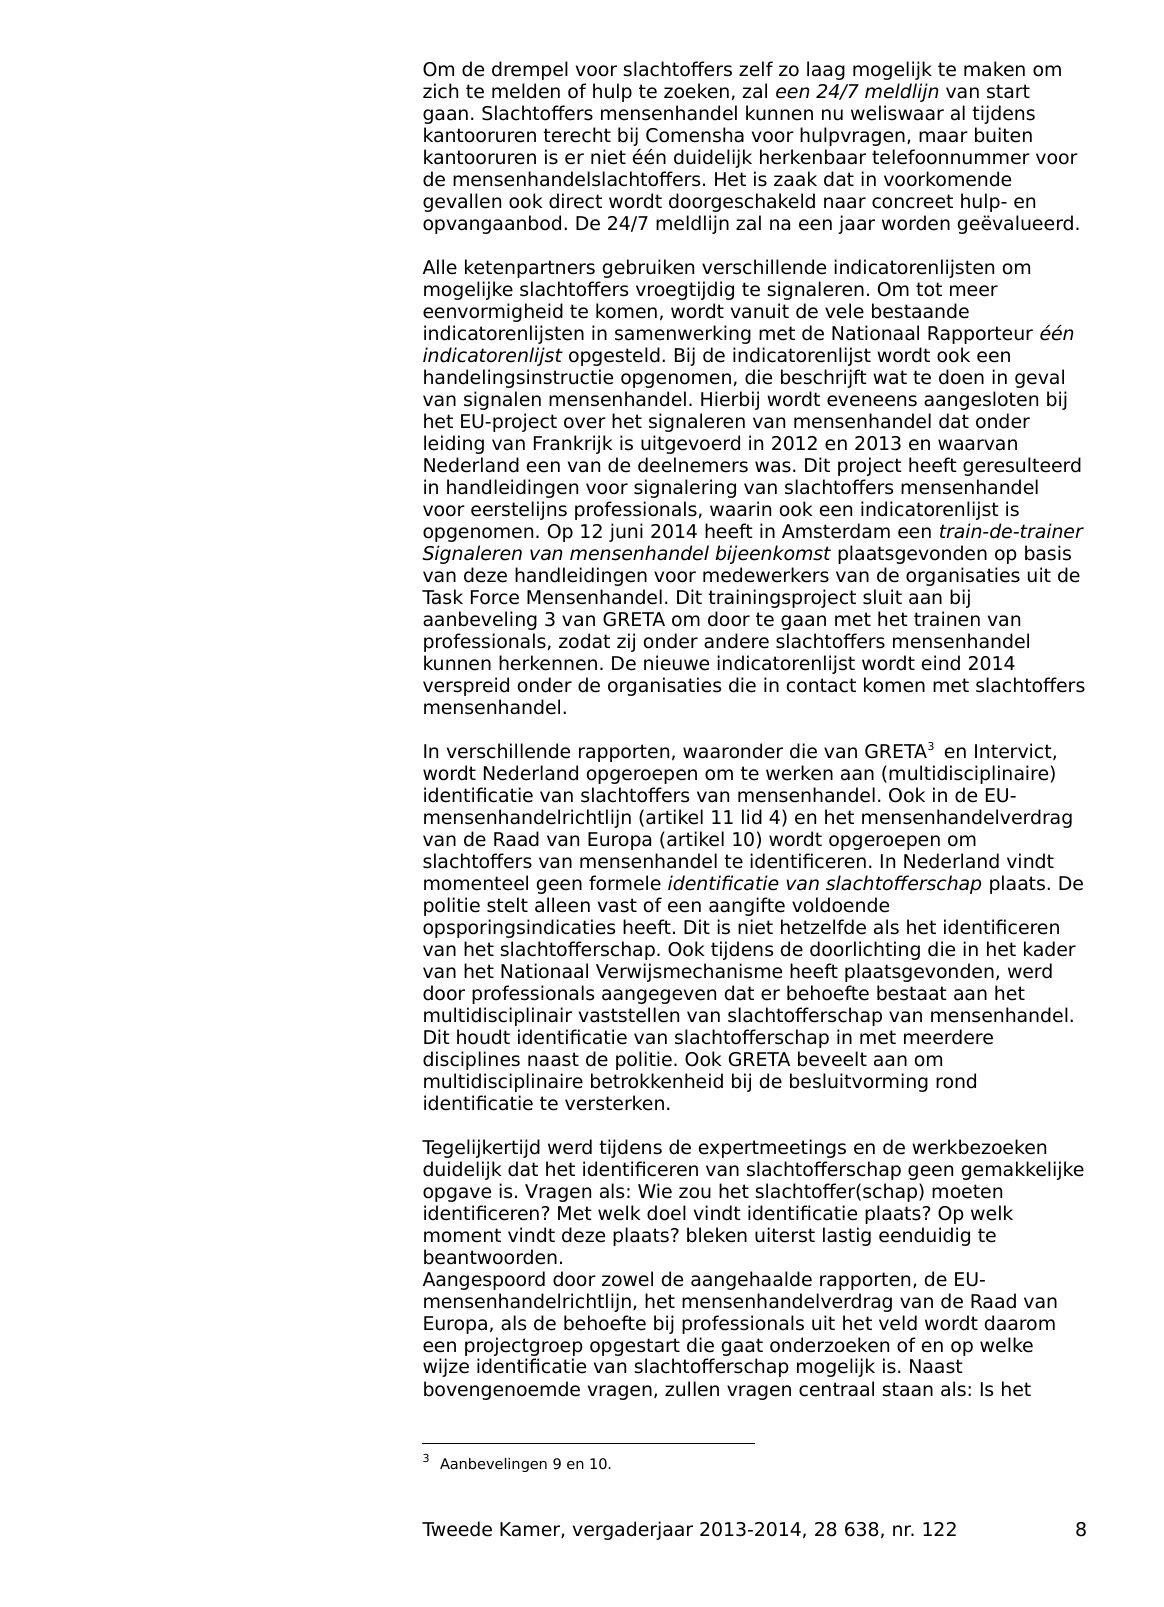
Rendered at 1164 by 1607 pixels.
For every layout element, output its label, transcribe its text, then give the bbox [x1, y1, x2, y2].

text Aanbevelingen 9 en 10. [422, 1452, 1087, 1474]
text Alle ketenpartners gebruiken verschillende indicatorenlijsten om mogelijke slachtoffers vroegtijdig te signaleren. Om tot meer eenvormigheid te komen, wordt vanuit de vele bestaande indicatorenlijsten in samenwerking met de Nationaal Rapporteur één indicatorenlijst opgesteld. Bij de indicatorenlijst wordt ook een handelingsinstructie opgenomen, die beschrijft wat te doen in geval van signalen mensenhandel. Hierbij wordt eveneens aangesloten bij het EU-project over het signaleren van mensenhandel dat onder leiding van Frankrijk is uitgevoerd in 2012 en 2013 en waarvan Nederland een van de deelnemers was. Dit project heeft geresulteerd in handleidingen voor signalering van slachtoffers mensenhandel voor eerstelijns professionals, waarin ook een indicatorenlijst is opgenomen. Op 12 juni 2014 heeft in Amsterdam een train-de-trainer Signaleren van mensenhandel bijeenkomst plaatsgevonden op basis van deze handleidingen voor medewerkers van de organisaties uit de Task Force Mensenhandel. Dit trainingsproject sluit aan bij aanbeveling 3 van GRETA om door te gaan met het trainen van professionals, zodat zij onder andere slachtoffers mensenhandel kunnen herkennen. De nieuwe indicatorenlijst wordt eind 2014 verspreid onder de organisaties die in contact komen met slachtoffers mensenhandel. [422, 257, 1087, 719]
text Tegelijkertijd werd tijdens de expertmeetings en de werkbezoeken duidelijk dat het identificeren van slachtofferschap geen gemakkelijke opgave is. Vragen als: Wie zou het slachtoffer(schap) moeten identificeren? Met welk doel vindt identificatie plaats? Op welk moment vindt deze plaats? bleken uiterst lastig eenduidig te beantwoorden. [422, 1137, 1087, 1268]
text Om de drempel voor slachtoffers zelf zo laag mogelijk te maken om zich te melden of hulp te zoeken, zal een 24/7 meldlijn van start gaan. Slachtoffers mensenhandel kunnen nu weliswaar al tijdens kantooruren terecht bij Comensha voor hulpvragen, maar buiten kantooruren is er niet één duidelijk herkenbaar telefoonnummer voor de mensenhandelslachtoffers. Het is zaak dat in voorkomende gevallen ook direct wordt doorgeschakeld naar concreet hulp- en opvangaanbod. De 24/7 meldlijn zal na een jaar worden geëvalueerd. [422, 59, 1087, 235]
text In verschillende rapporten, waaronder die van GRETA en Intervict, wordt Nederland opgeroepen om te werken aan (multidisciplinaire) identificatie van slachtoffers van mensenhandel. Ook in de EU-mensenhandelrichtlijn (artikel 11 lid 4) en het mensenhandelverdrag van de Raad van Europa (artikel 10) wordt opgeroepen om slachtoffers van mensenhandel te identificeren. In Nederland vindt momenteel geen formele identificatie van slachtofferschap plaats. De politie stelt alleen vast of een aangifte voldoende opsporingsindicaties heeft. Dit is niet hetzelfde als het identificeren van het slachtofferschap. Ook tijdens de doorlichting die in het kader van het Nationaal Verwijsmechanisme heeft plaatsgevonden, werd door professionals aangegeven dat er behoefte bestaat aan het multidisciplinair vaststellen van slachtofferschap van mensenhandel. Dit houdt identificatie van slachtofferschap in met meerdere disciplines naast de politie. Ook GRETA beveelt aan om multidisciplinaire betrokkenheid bij de besluitvorming rond identificatie te versterken. [422, 741, 1087, 1114]
text Aangespoord door zowel de aangehaalde rapporten, de EU-mensenhandelrichtlijn, het mensenhandelverdrag van de Raad van Europa, als de behoefte bij professionals uit het veld wordt daarom een projectgroep opgestart die gaat onderzoeken of en op welke wijze identificatie van slachtofferschap mogelijk is. Naast bovengenoemde vragen, zullen vragen centraal staan als: Is het [422, 1268, 1087, 1400]
